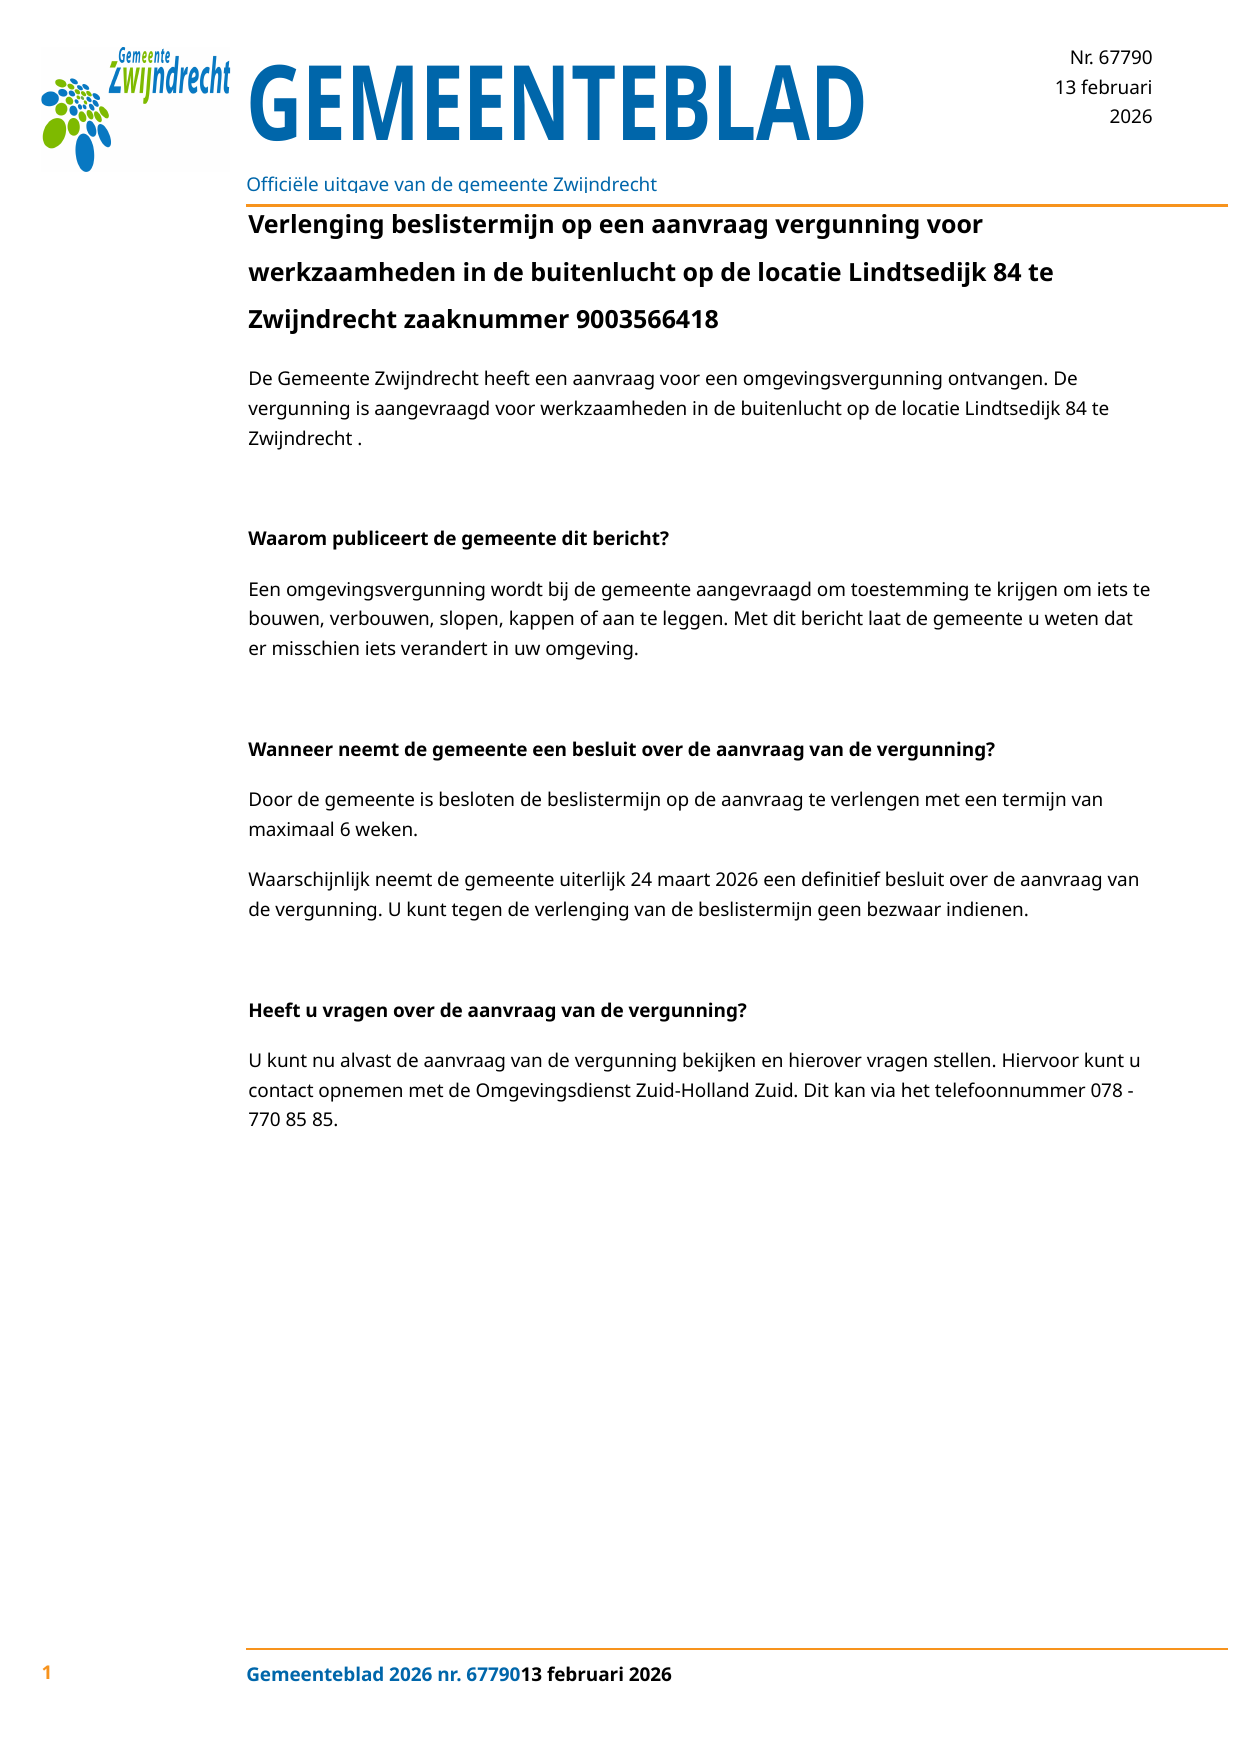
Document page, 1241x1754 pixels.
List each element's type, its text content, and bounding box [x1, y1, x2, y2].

text U kunt nu alvast de aanvraag van de vergunning bekijken en hierover vragen stellen. Hiervoor kunt u contact opnemen met de Omgevingsdienst Zuid-Holland Zuid. Dit kan via het telefoonnummer 078 - 770 85 85. [248, 1047, 1152, 1132]
text Verlenging beslistermijn op een aanvraag vergunning voor werkzaamheden in de buitenlucht op de locatie Lindtsedijk 84 te Zwijndrecht zaaknummer 9003566418 [248, 207, 1152, 336]
text Heeft u vragen over de aanvraag van de vergunning? [248, 997, 1152, 1022]
text Een omgevingsvergunning wordt bij de gemeente aangevraagd om toestemming te krijgen om iets te bouwen, verbouwen, slopen, kappen of aan te leggen. Met dit bericht laat de gemeente u weten dat er misschien iets verandert in uw omgeving. [248, 576, 1152, 661]
text Waarom publiceert de gemeente dit bericht? [248, 526, 1152, 551]
text Wanneer neemt de gemeente een besluit over de aanvraag van de vergunning? [248, 736, 1152, 762]
text Door de gemeente is besloten de beslistermijn op de aanvraag te verlengen met een termijn van maximaal 6 weken. [248, 786, 1152, 842]
text Waarschijnlijk neemt de gemeente uiterlijk 24 maart 2026 een definitief besluit over de aanvraag van de vergunning. U kunt tegen de verlenging van de beslistermijn geen bezwaar indienen. [248, 866, 1152, 922]
text De Gemeente Zwijndrecht heeft een aanvraag voor een omgevingsvergunning ontvangen. De vergunning is aangevraagd voor werkzaamheden in de buitenlucht op de locatie Lindtsedijk 84 te Zwijndrecht . [248, 366, 1152, 450]
picture [41, 47, 231, 172]
